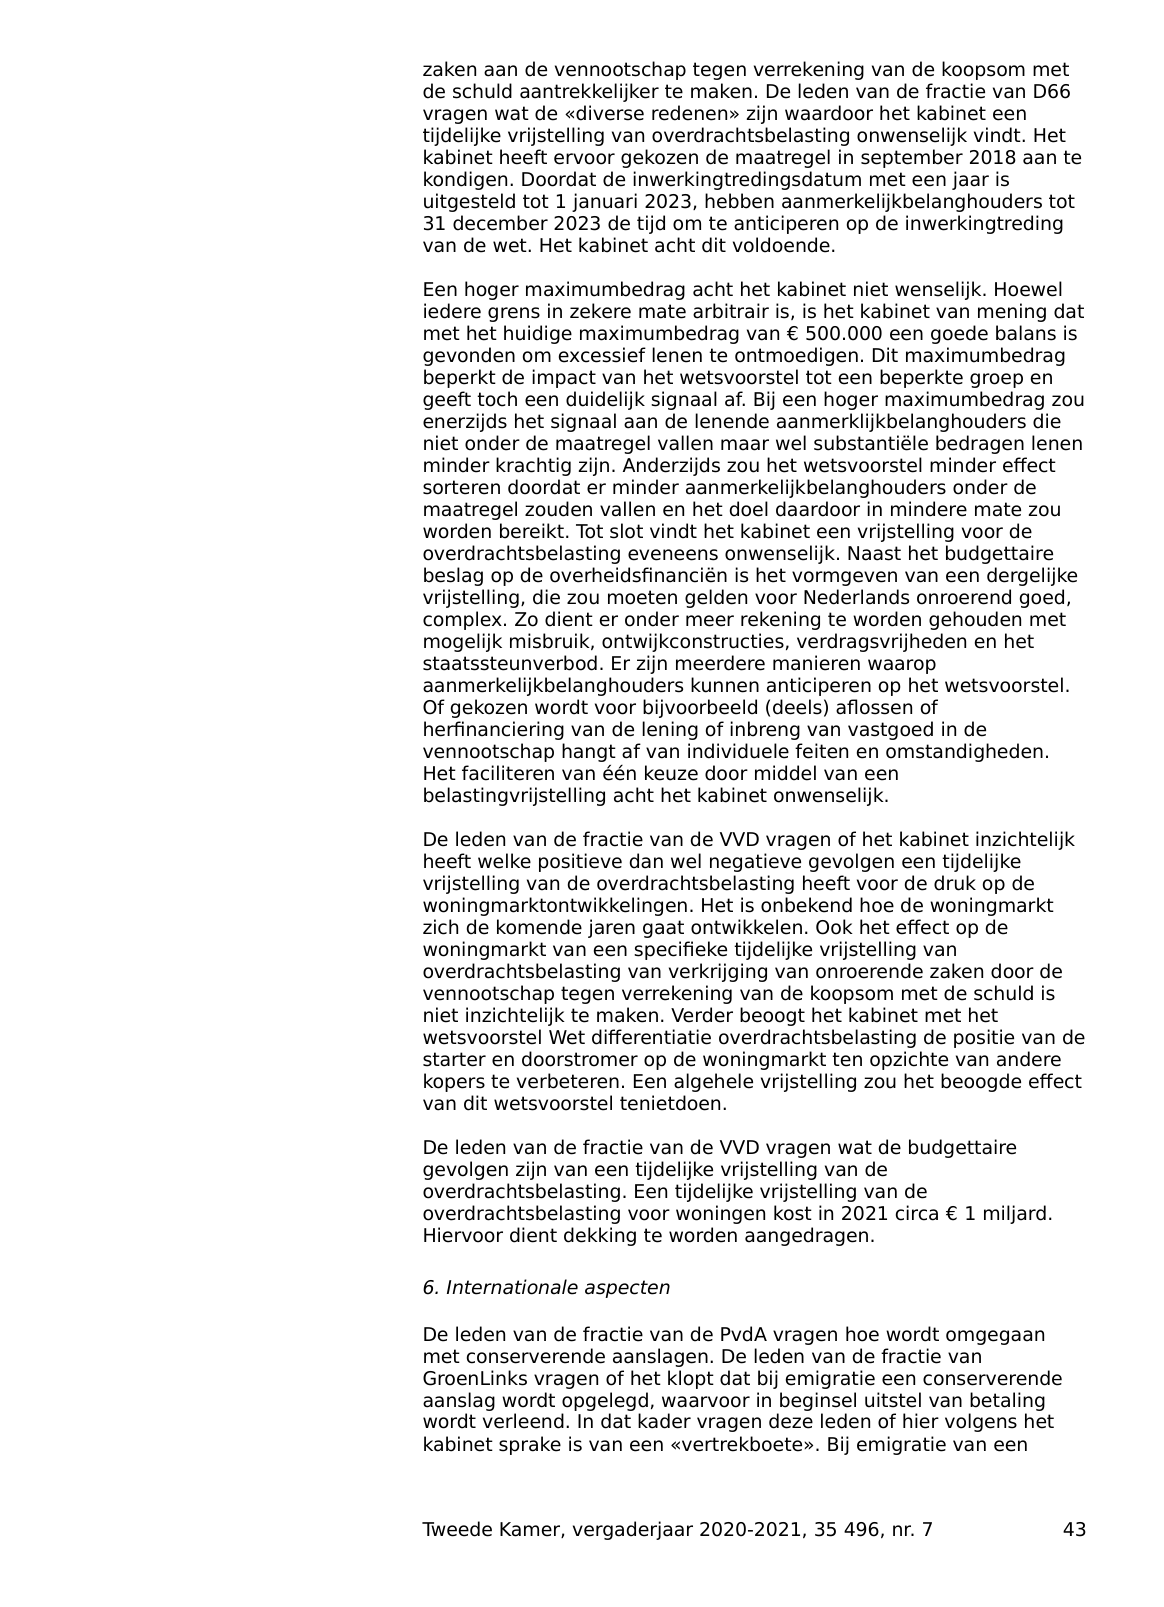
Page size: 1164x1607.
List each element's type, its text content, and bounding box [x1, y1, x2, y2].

subtitle 6. Internationale aspecten [422, 1277, 1087, 1298]
text Een hoger maximumbedrag acht het kabinet niet wenselijk. Hoewel iedere grens in zekere mate arbitrair is, is het kabinet van mening dat met het huidige maximumbedrag van € 500.000 een goede balans is gevonden om excessief lenen te ontmoedigen. Dit maximumbedrag beperkt de impact van het wetsvoorstel tot een beperkte groep en geeft toch een duidelijk signaal af. Bij een hoger maximumbedrag zou enerzijds het signaal aan de lenende aanmerklijkbelanghouders die niet onder de maatregel vallen maar wel substantiële bedragen lenen minder krachtig zijn. Anderzijds zou het wetsvoorstel minder effect sorteren doordat er minder aanmerkelijkbelanghouders onder de maatregel zouden vallen en het doel daardoor in mindere mate zou worden bereikt. Tot slot vindt het kabinet een vrijstelling voor de overdrachtsbelasting eveneens onwenselijk. Naast het budgettaire beslag op de overheidsfinanciën is het vormgeven van een dergelijke vrijstelling, die zou moeten gelden voor Nederlands onroerend goed, complex. Zo dient er onder meer rekening te worden gehouden met mogelijk misbruik, ontwijkconstructies, verdragsvrijheden en het staatssteunverbod. Er zijn meerdere manieren waarop aanmerkelijkbelanghouders kunnen anticiperen op het wetsvoorstel. Of gekozen wordt voor bijvoorbeeld (deels) aflossen of herfinanciering van de lening of inbreng van vastgoed in de vennootschap hangt af van individuele feiten en omstandigheden. Het faciliteren van één keuze door middel van een belastingvrijstelling acht het kabinet onwenselijk. [422, 279, 1087, 807]
text zaken aan de vennootschap tegen verrekening van de koopsom met de schuld aantrekkelijker te maken. De leden van de fractie van D66 vragen wat de «diverse redenen» zijn waardoor het kabinet een tijdelijke vrijstelling van overdrachtsbelasting onwenselijk vindt. Het kabinet heeft ervoor gekozen de maatregel in september 2018 aan te kondigen. Doordat de inwerkingtredingsdatum met een jaar is uitgesteld tot 1 januari 2023, hebben aanmerkelijkbelanghouders tot 31 december 2023 de tijd om te anticiperen op de inwerkingtreding van de wet. Het kabinet acht dit voldoende. [422, 59, 1087, 257]
text De leden van de fractie van de VVD vragen wat de budgettaire gevolgen zijn van een tijdelijke vrijstelling van de overdrachtsbelasting. Een tijdelijke vrijstelling van de overdrachtsbelasting voor woningen kost in 2021 circa € 1 miljard. Hiervoor dient dekking te worden aangedragen. [422, 1137, 1087, 1247]
text De leden van de fractie van de VVD vragen of het kabinet inzichtelijk heeft welke positieve dan wel negatieve gevolgen een tijdelijke vrijstelling van de overdrachtsbelasting heeft voor de druk op de woningmarktontwikkelingen. Het is onbekend hoe de woningmarkt zich de komende jaren gaat ontwikkelen. Ook het effect op de woningmarkt van een specifieke tijdelijke vrijstelling van overdrachtsbelasting van verkrijging van onroerende zaken door de vennootschap tegen verrekening van de koopsom met de schuld is niet inzichtelijk te maken. Verder beoogt het kabinet met het wetsvoorstel Wet differentiatie overdrachtsbelasting de positie van de starter en doorstromer op de woningmarkt ten opzichte van andere kopers te verbeteren. Een algehele vrijstelling zou het beoogde effect van dit wetsvoorstel tenietdoen. [422, 829, 1087, 1114]
text De leden van de fractie van de PvdA vragen hoe wordt omgegaan met conserverende aanslagen. De leden van de fractie van GroenLinks vragen of het klopt dat bij emigratie een conserverende aanslag wordt opgelegd, waarvoor in beginsel uitstel van betaling wordt verleend. In dat kader vragen deze leden of hier volgens het kabinet sprake is van een «vertrekboete». Bij emigratie van een [422, 1323, 1087, 1455]
